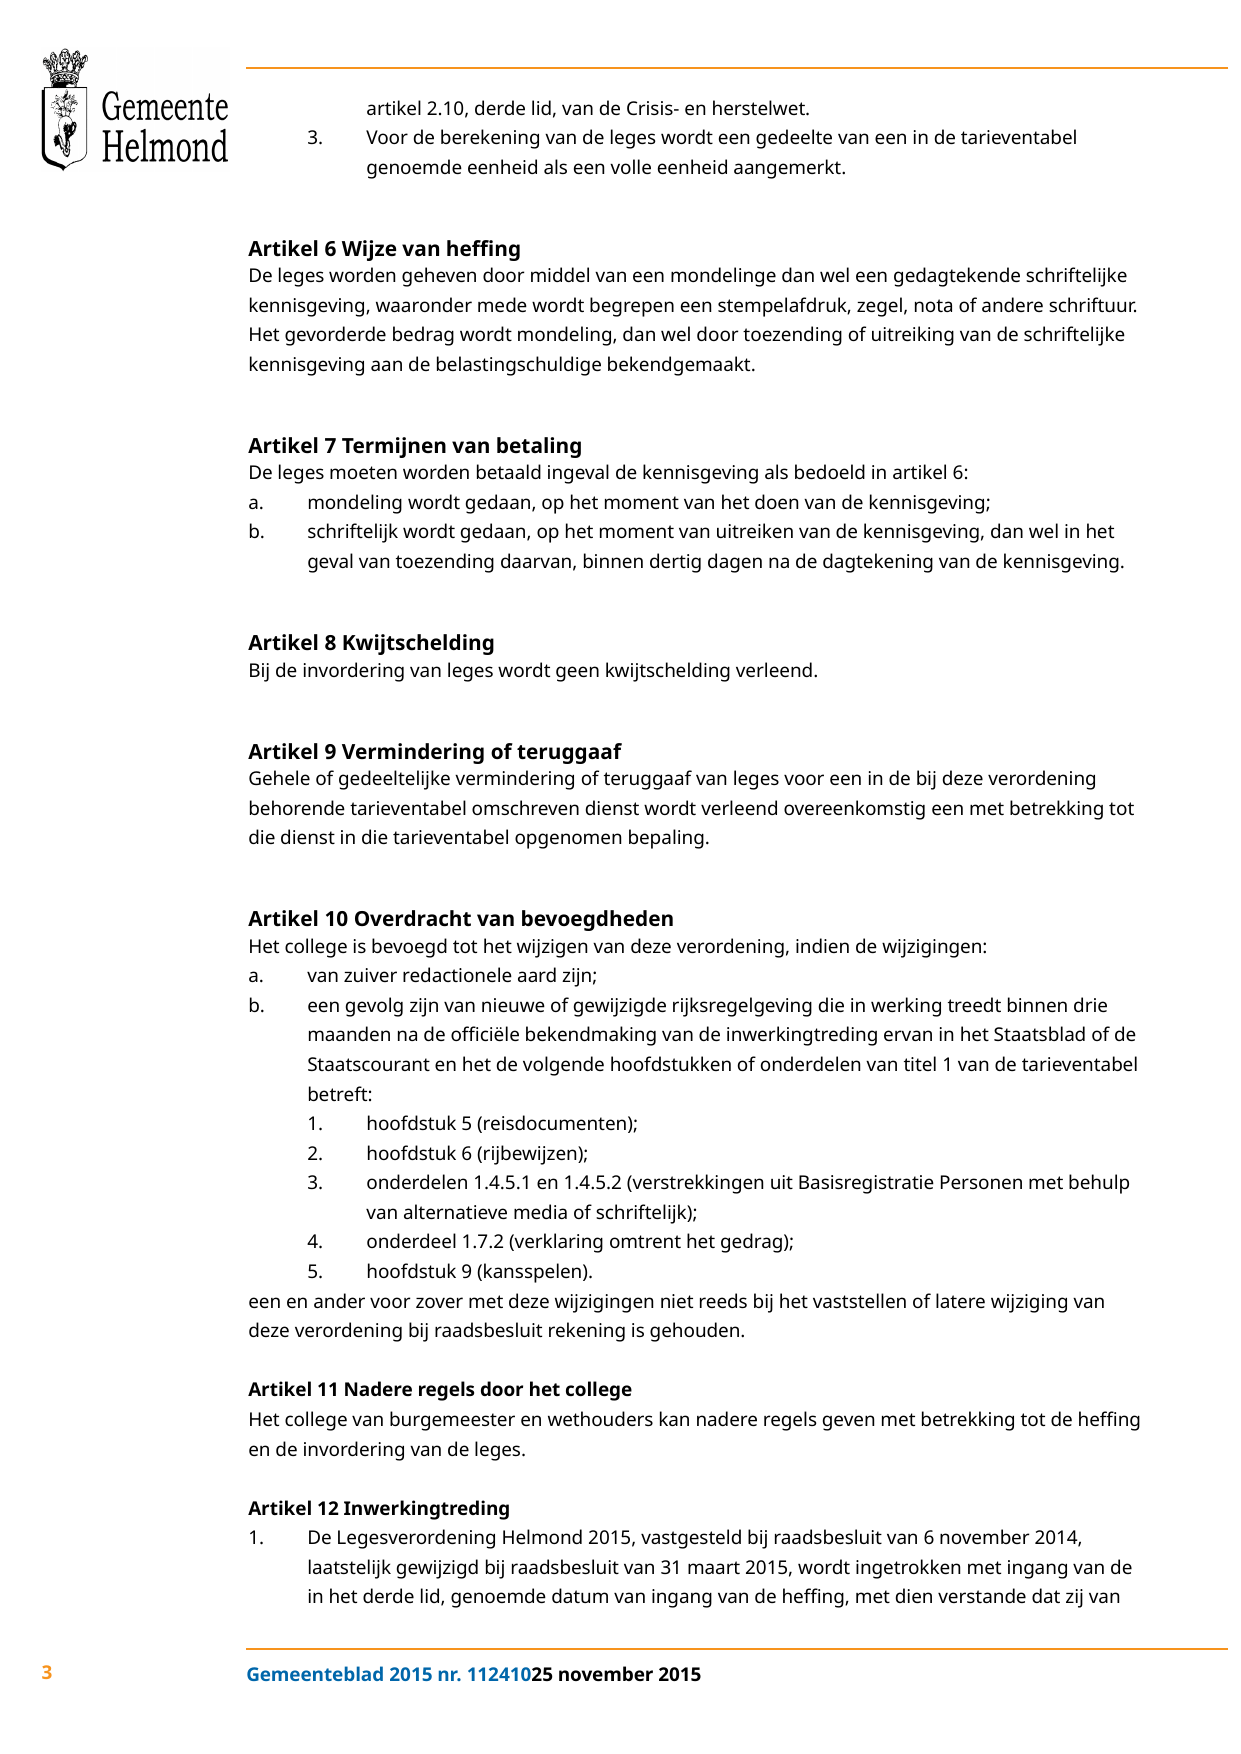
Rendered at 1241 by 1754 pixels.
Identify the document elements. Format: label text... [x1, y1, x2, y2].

text Gehele of gedeeltelijke vermindering of teruggaaf van leges voor een in de bij deze verordening behorende tarieventabel omschreven dienst wordt verleend overeenkomstig een met betrekking tot die dienst in die tarieventabel opgenomen bepaling. [248, 765, 1152, 850]
list De Legesverordening Helmond 2015, vastgesteld bij raadsbesluit van 6 november 2014, laatstelijk gewijzigd bij raadsbesluit van 31 maart 2015, wordt ingetrokken met ingang van de in het derde lid, genoemde datum van ingang van de heffing, met dien verstande dat zij van [248, 1524, 1152, 1609]
list artikel 2.10, derde lid, van de Crisis- en herstelwet. [307, 95, 1152, 121]
list onderdelen 1.4.5.1 en 1.4.5.2 (verstrekkingen uit Basisregistratie Personen met behulp van alternatieve media of schriftelijk); [307, 1169, 1152, 1225]
text Artikel 6 Wijze van heffing [248, 234, 1152, 262]
text Het college van burgemeester en wethouders kan nadere regels geven met betrekking tot de heffing en de invordering van de leges. [248, 1406, 1152, 1461]
text Artikel 7 Termijnen van betaling [248, 431, 1152, 459]
list hoofdstuk 5 (reisdocumenten); [307, 1110, 1152, 1136]
text De leges moeten worden betaald ingeval de kennisgeving als bedoeld in artikel 6: [248, 459, 1152, 485]
list hoofdstuk 6 (rijbewijzen); [307, 1140, 1152, 1166]
picture [41, 47, 231, 172]
text De leges worden geheven door middel van een mondelinge dan wel een gedagtekende schriftelijke kennisgeving, waaronder mede wordt begrepen een stempelafdruk, zegel, nota of andere schriftuur. Het gevorderde bedrag wordt mondeling, dan wel door toezending of uitreiking van de schriftelijke kennisgeving aan de belastingschuldige bekendgemaakt. [248, 262, 1152, 377]
list van zuiver redactionele aard zijn; [248, 962, 1152, 988]
text Het college is bevoegd tot het wijzigen van deze verordening, indien de wijzigingen: [248, 933, 1152, 958]
text Artikel 10 Overdracht van bevoegdheden [248, 904, 1152, 933]
list een gevolg zijn van nieuwe of gewijzigde rijksregelgeving die in werking treedt binnen drie maanden na de officiële bekendmaking van de inwerkingtreding ervan in het Staatsblad of de Staatscourant en het de volgende hoofdstukken of onderdelen van titel 1 van de tarieventabel betreft: [248, 992, 1152, 1106]
text Artikel 8 Kwijtschelding [248, 628, 1152, 657]
list hoofdstuk 9 (kansspelen). [307, 1258, 1152, 1284]
list onderdeel 1.7.2 (verklaring omtrent het gedrag); [307, 1229, 1152, 1254]
text Artikel 11 Nadere regels door het college [248, 1377, 1152, 1402]
list schriftelijk wordt gedaan, op het moment van uitreiken van de kennisgeving, dan wel in het geval van toezending daarvan, binnen dertig dagen na de dagtekening van de kennisgeving. [248, 519, 1152, 574]
text een en ander voor zover met deze wijzigingen niet reeds bij het vaststellen of latere wijziging van deze verordening bij raadsbesluit rekening is gehouden. [248, 1288, 1152, 1343]
text Artikel 12 Inwerkingtreding [248, 1495, 1152, 1521]
list mondeling wordt gedaan, op het moment van het doen van de kennisgeving; [248, 489, 1152, 515]
text Bij de invordering van leges wordt geen kwijtschelding verleend. [248, 657, 1152, 682]
list Voor de berekening van de leges wordt een gedeelte van een in de tarieventabel genoemde eenheid als een volle eenheid aangemerkt. [307, 124, 1152, 180]
text Artikel 9 Vermindering of teruggaaf [248, 737, 1152, 765]
